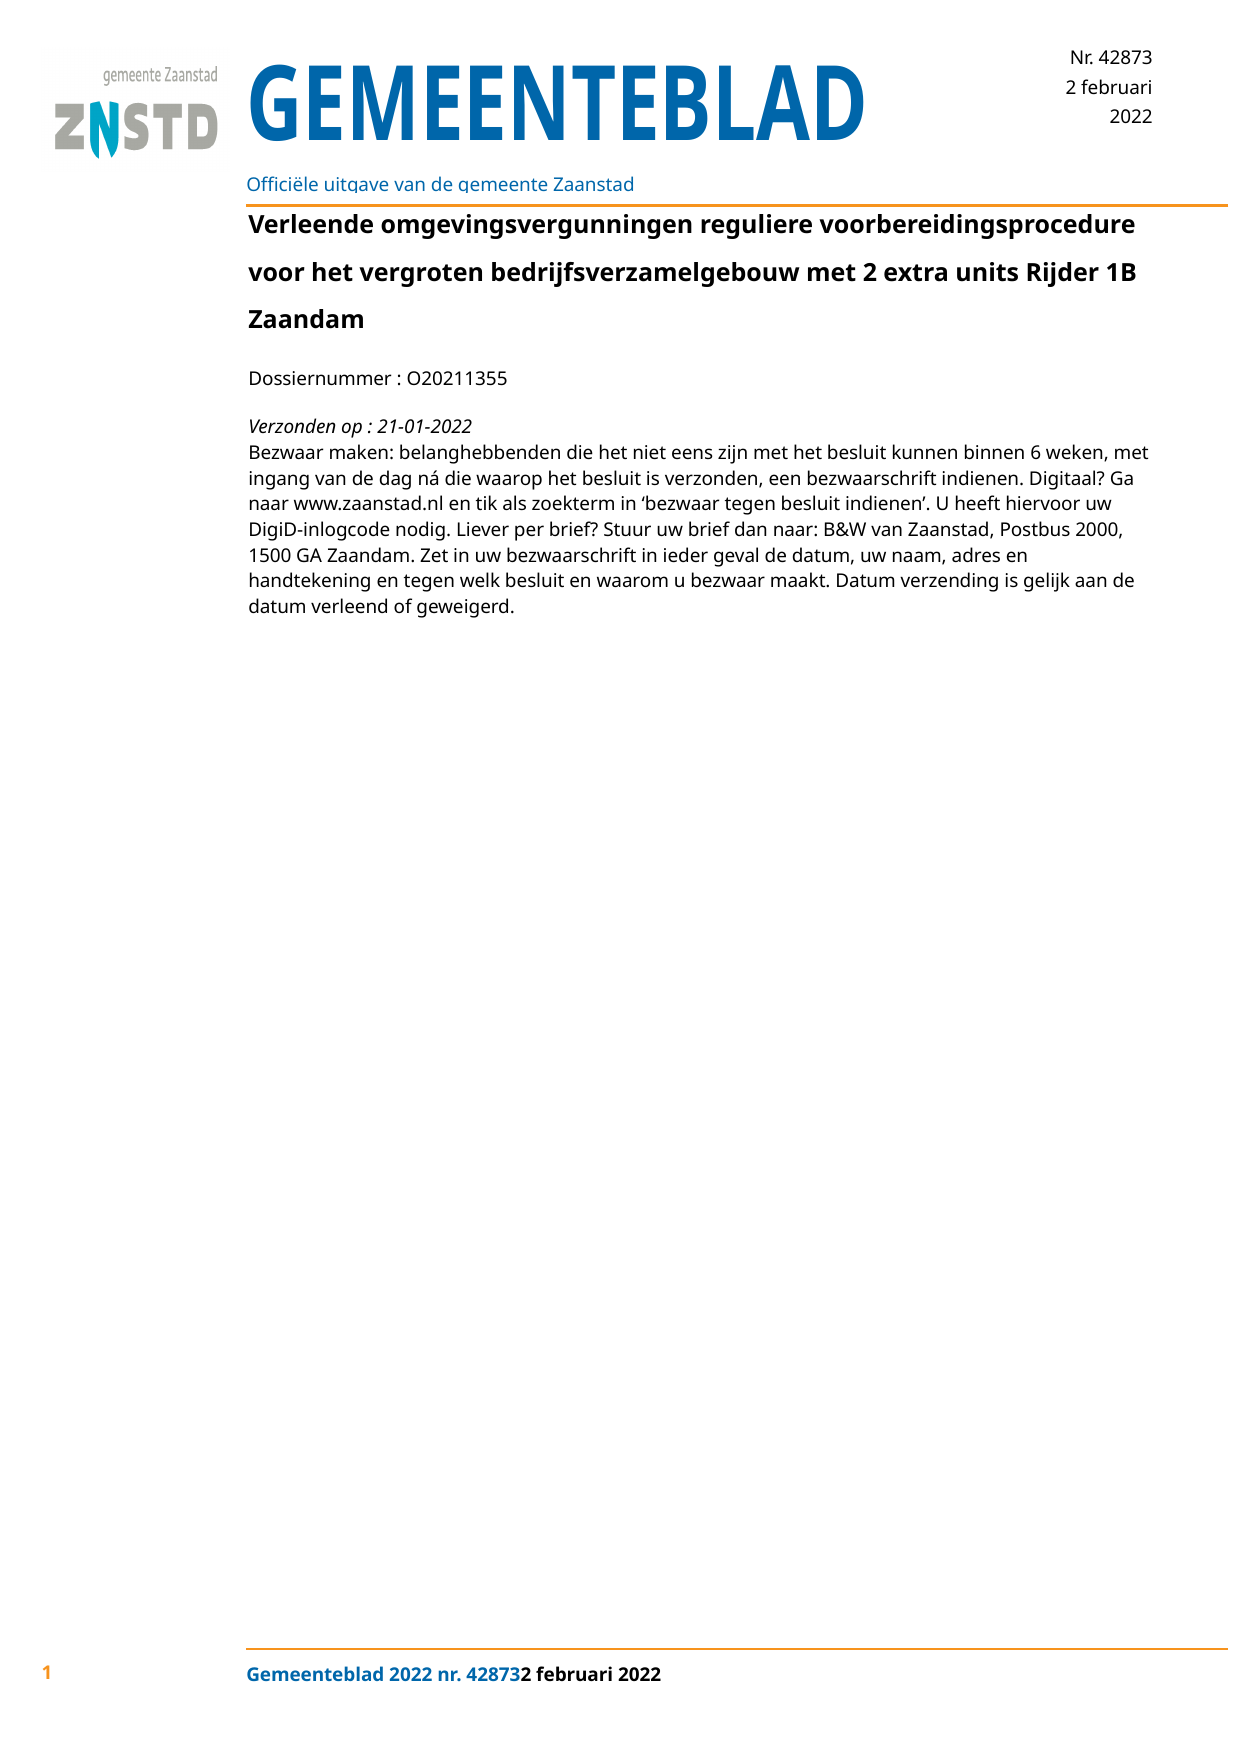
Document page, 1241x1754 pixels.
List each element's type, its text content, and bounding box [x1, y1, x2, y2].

text Bezwaar maken: belanghebbenden die het niet eens zijn met het besluit kunnen binnen 6 weken, met ingang van de dag ná die waarop het besluit is verzonden, een bezwaarschrift indienen. Digitaal? Ga naar www.zaanstad.nl en tik als zoekterm in ‘bezwaar tegen besluit indienen’. U heeft hiervoor uw DigiD-inlogcode nodig. Liever per brief? Stuur uw brief dan naar: B&W van Zaanstad, Postbus 2000, 1500 GA Zaandam. Zet in uw bezwaarschrift in ieder geval de datum, uw naam, adres en handtekening en tegen welk besluit en waarom u bezwaar maakt. Datum verzending is gelijk aan de datum verleend of geweigerd. [248, 439, 1152, 619]
text Verleende omgevingsvergunningen reguliere voorbereidingsprocedure voor het vergroten bedrijfsverzamelgebouw met 2 extra units Rijder 1B Zaandam [248, 207, 1152, 336]
text Dossiernummer : O20211355 [248, 366, 1152, 391]
picture [41, 47, 231, 172]
text Verzonden op : 21-01-2022 [248, 413, 1152, 439]
